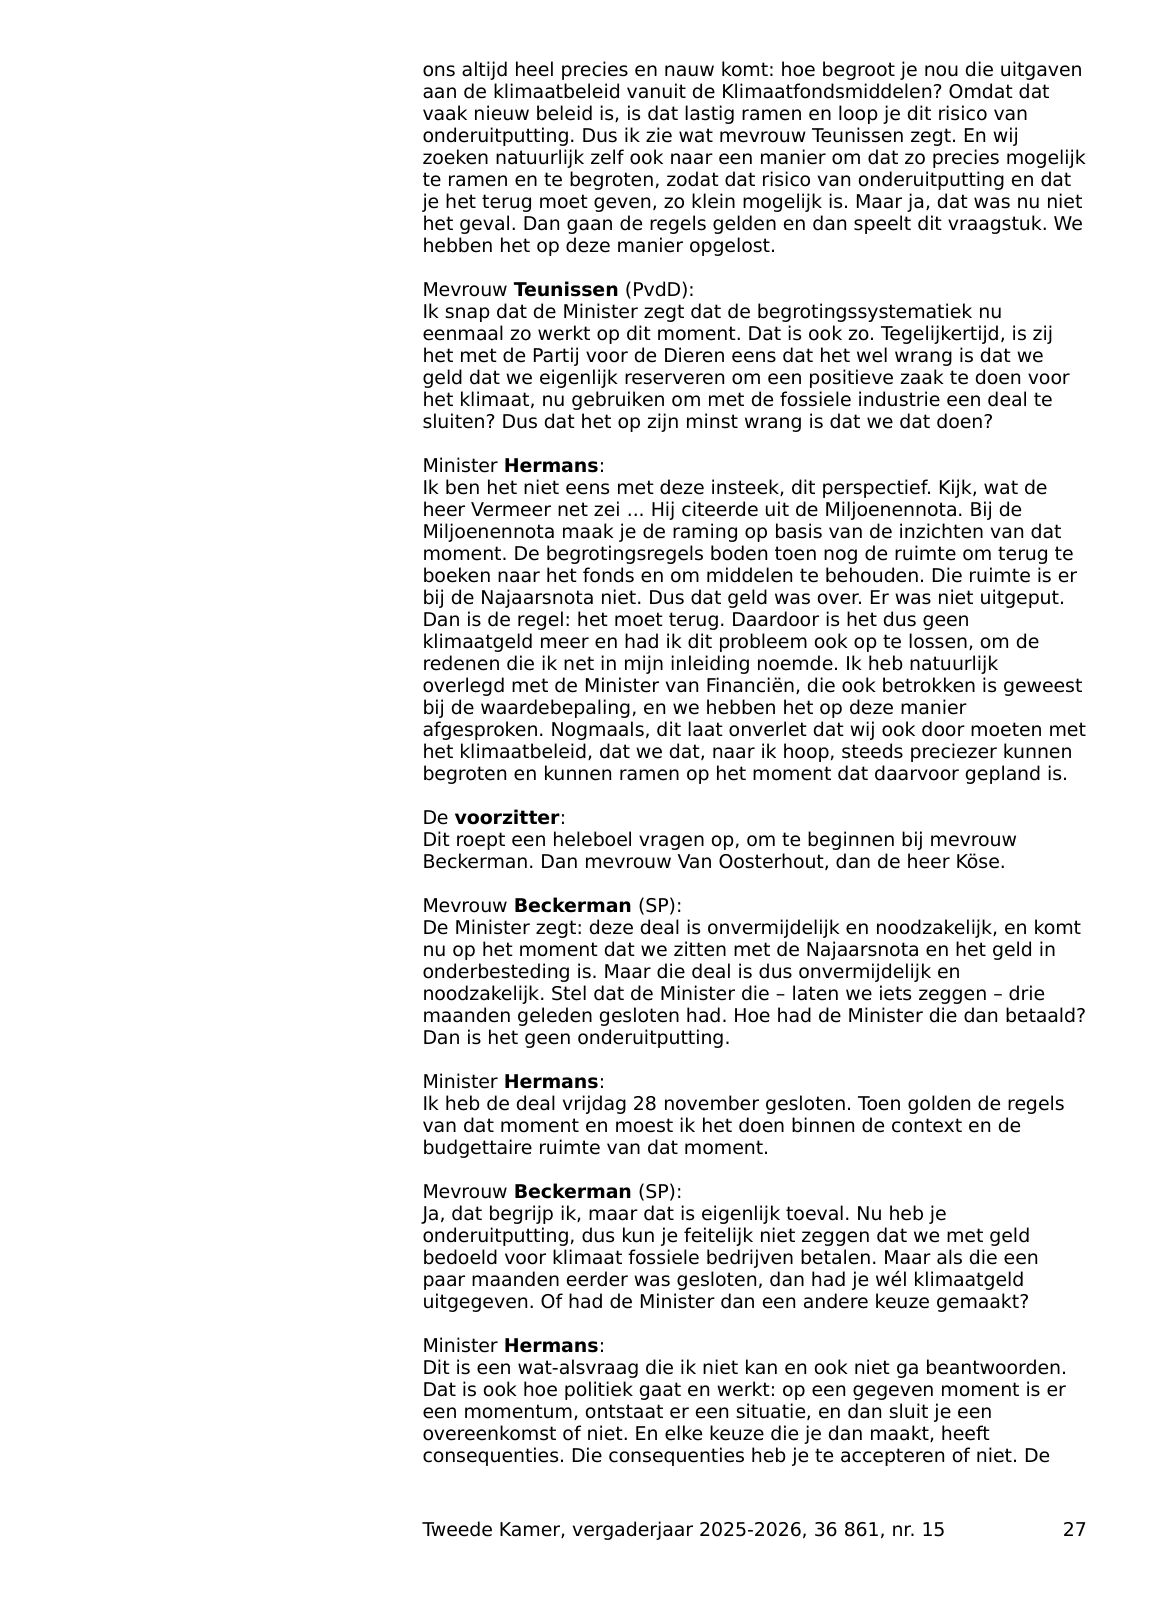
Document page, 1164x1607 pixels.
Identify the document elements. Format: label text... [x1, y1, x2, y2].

text ons altijd heel precies en nauw komt: hoe begroot je nou die uitgaven aan de klimaatbeleid vanuit de Klimaatfondsmiddelen? Omdat dat vaak nieuw beleid is, is dat lastig ramen en loop je dit risico van onderuitputting. Dus ik zie wat mevrouw Teunissen zegt. En wij zoeken natuurlijk zelf ook naar een manier om dat zo precies mogelijk te ramen en te begroten, zodat dat risico van onderuitputting en dat je het terug moet geven, zo klein mogelijk is. Maar ja, dat was nu niet het geval. Dan gaan de regels gelden en dan speelt dit vraagstuk. We hebben het op deze manier opgelost. [422, 59, 1087, 257]
text Ik snap dat de Minister zegt dat de begrotingssystematiek nu eenmaal zo werkt op dit moment. Dat is ook zo. Tegelijkertijd, is zij het met de Partij voor de Dieren eens dat het wel wrang is dat we geld dat we eigenlijk reserveren om een positieve zaak te doen voor het klimaat, nu gebruiken om met de fossiele industrie een deal te sluiten? Dus dat het op zijn minst wrang is dat we dat doen? [422, 301, 1087, 433]
text Mevrouw Teunissen (PvdD): [422, 279, 1087, 301]
text Minister Hermans: [422, 455, 1087, 477]
text Ik heb de deal vrijdag 28 november gesloten. Toen golden de regels van dat moment en moest ik het doen binnen de context en de budgettaire ruimte van dat moment. [422, 1093, 1087, 1159]
text Minister Hermans: [422, 1071, 1087, 1093]
text Mevrouw Beckerman (SP): [422, 895, 1087, 917]
text De voorzitter: [422, 807, 1087, 829]
text Ik ben het niet eens met deze insteek, dit perspectief. Kijk, wat de heer Vermeer net zei ... Hij citeerde uit de Miljoenennota. Bij de Miljoenennota maak je de raming op basis van de inzichten van dat moment. De begrotingsregels boden toen nog de ruimte om terug te boeken naar het fonds en om middelen te behouden. Die ruimte is er bij de Najaarsnota niet. Dus dat geld was over. Er was niet uitgeput. Dan is de regel: het moet terug. Daardoor is het dus geen klimaatgeld meer en had ik dit probleem ook op te lossen, om de redenen die ik net in mijn inleiding noemde. Ik heb natuurlijk overlegd met de Minister van Financiën, die ook betrokken is geweest bij de waardebepaling, en we hebben het op deze manier afgesproken. Nogmaals, dit laat onverlet dat wij ook door moeten met het klimaatbeleid, dat we dat, naar ik hoop, steeds preciezer kunnen begroten en kunnen ramen op het moment dat daarvoor gepland is. [422, 477, 1087, 785]
text Ja, dat begrijp ik, maar dat is eigenlijk toeval. Nu heb je onderuitputting, dus kun je feitelijk niet zeggen dat we met geld bedoeld voor klimaat fossiele bedrijven betalen. Maar als die een paar maanden eerder was gesloten, dan had je wél klimaatgeld uitgegeven. Of had de Minister dan een andere keuze gemaakt? [422, 1203, 1087, 1313]
text Minister Hermans: [422, 1335, 1087, 1357]
text Dit is een wat-alsvraag die ik niet kan en ook niet ga beantwoorden. Dat is ook hoe politiek gaat en werkt: op een gegeven moment is er een momentum, ontstaat er een situatie, en dan sluit je een overeenkomst of niet. En elke keuze die je dan maakt, heeft consequenties. Die consequenties heb je te accepteren of niet. De [422, 1357, 1087, 1467]
text Mevrouw Beckerman (SP): [422, 1181, 1087, 1203]
text Dit roept een heleboel vragen op, om te beginnen bij mevrouw Beckerman. Dan mevrouw Van Oosterhout, dan de heer Köse. [422, 829, 1087, 873]
text De Minister zegt: deze deal is onvermijdelijk en noodzakelijk, en komt nu op het moment dat we zitten met de Najaarsnota en het geld in onderbesteding is. Maar die deal is dus onvermijdelijk en noodzakelijk. Stel dat de Minister die – laten we iets zeggen – drie maanden geleden gesloten had. Hoe had de Minister die dan betaald? Dan is het geen onderuitputting. [422, 917, 1087, 1049]
